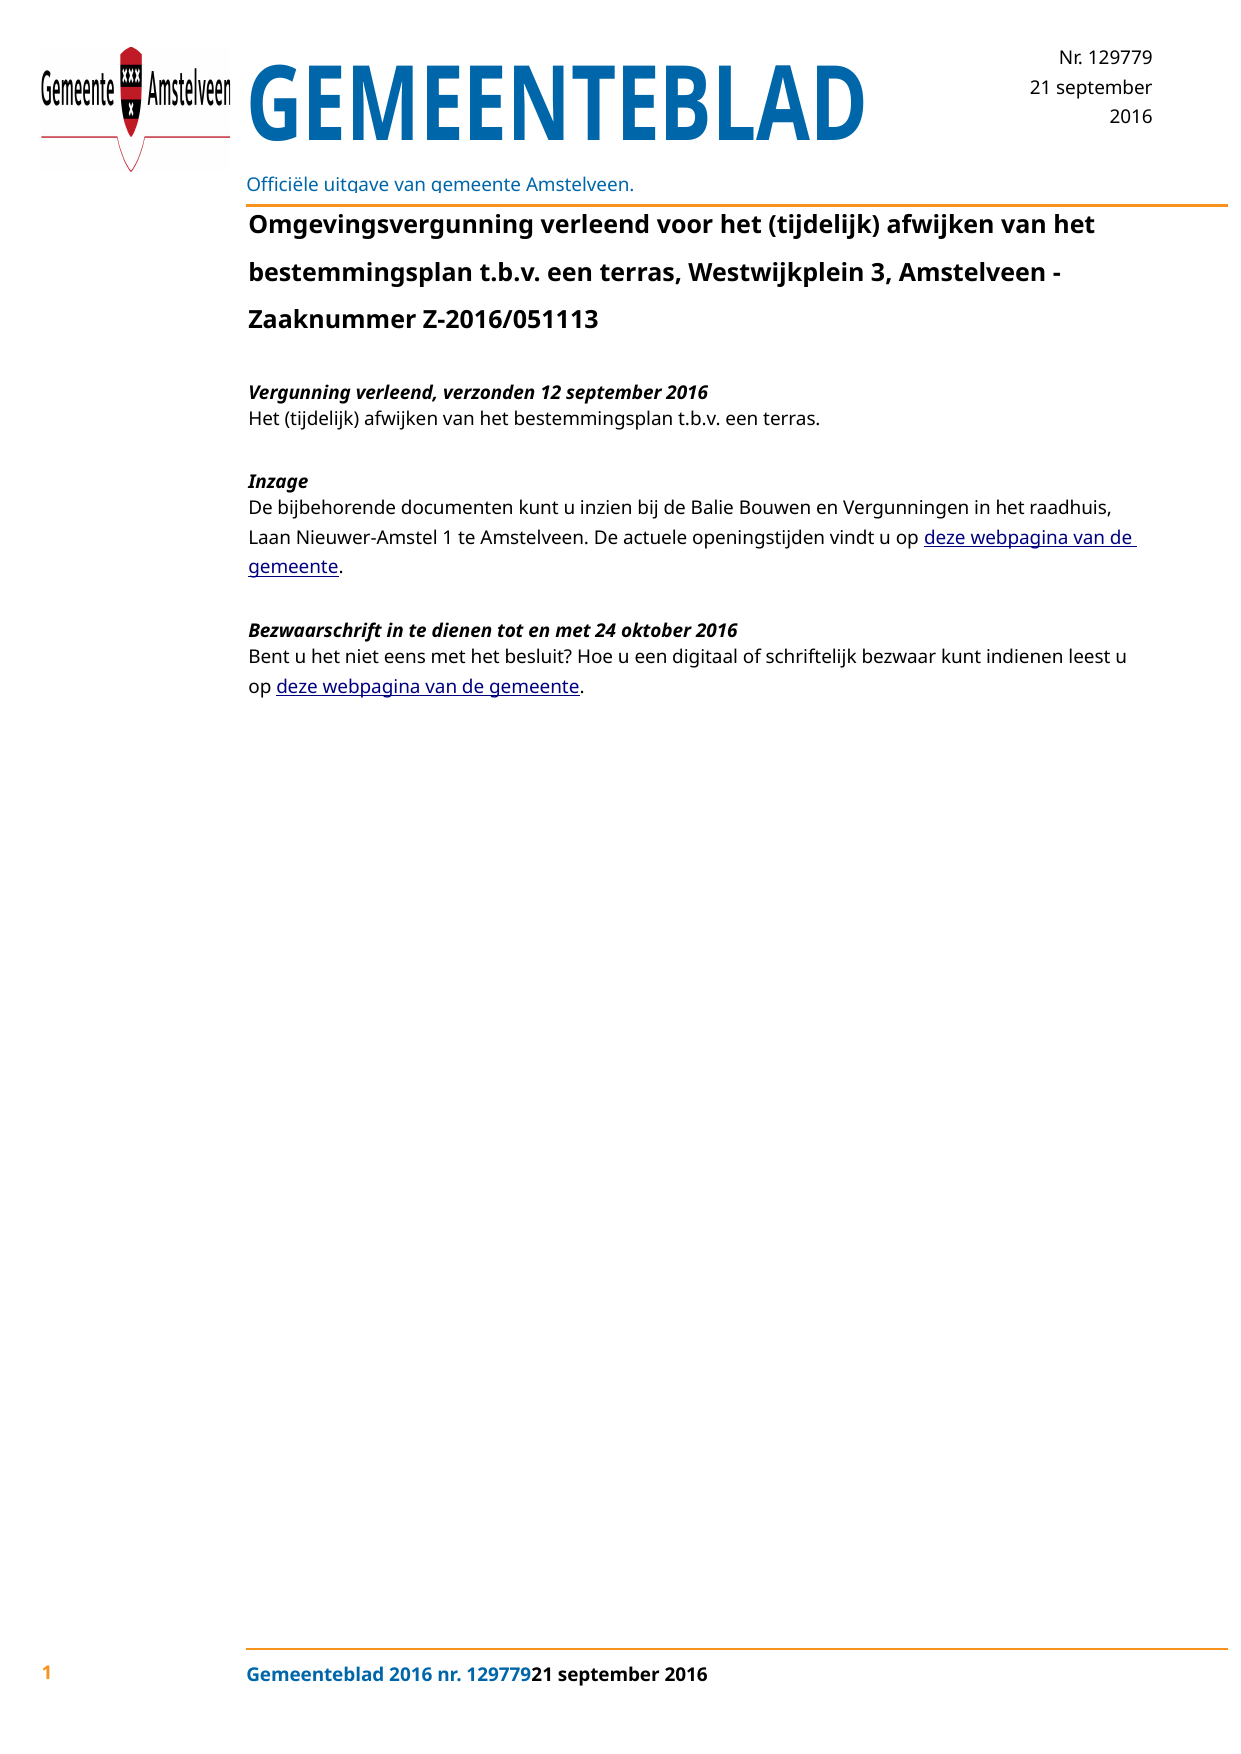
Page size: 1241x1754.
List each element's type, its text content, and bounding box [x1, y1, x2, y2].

text De bijbehorende documenten kunt u inzien bij de Balie Bouwen en Vergunningen in het raadhuis, Laan Nieuwer-Amstel 1 te Amstelveen. De actuele openingstijden vindt u op deze webpagina van de gemeente. [248, 494, 1152, 579]
text Omgevingsvergunning verleend voor het (tijdelijk) afwijken van het bestemmingsplan t.b.v. een terras, Westwijkplein 3, Amstelveen - Zaaknummer Z-2016/051113 [248, 207, 1152, 336]
text Bezwaarschrift in te dienen tot en met 24 oktober 2016 [248, 618, 1152, 643]
picture [41, 47, 231, 172]
text Het (tijdelijk) afwijken van het bestemmingsplan t.b.v. een terras. [248, 405, 1152, 431]
text Inzage [248, 469, 1152, 494]
text Vergunning verleend, verzonden 12 september 2016 [248, 379, 1152, 405]
text Bent u het niet eens met het besluit? Hoe u een digitaal of schriftelijk bezwaar kunt indienen leest u op deze webpagina van de gemeente. [248, 643, 1152, 699]
